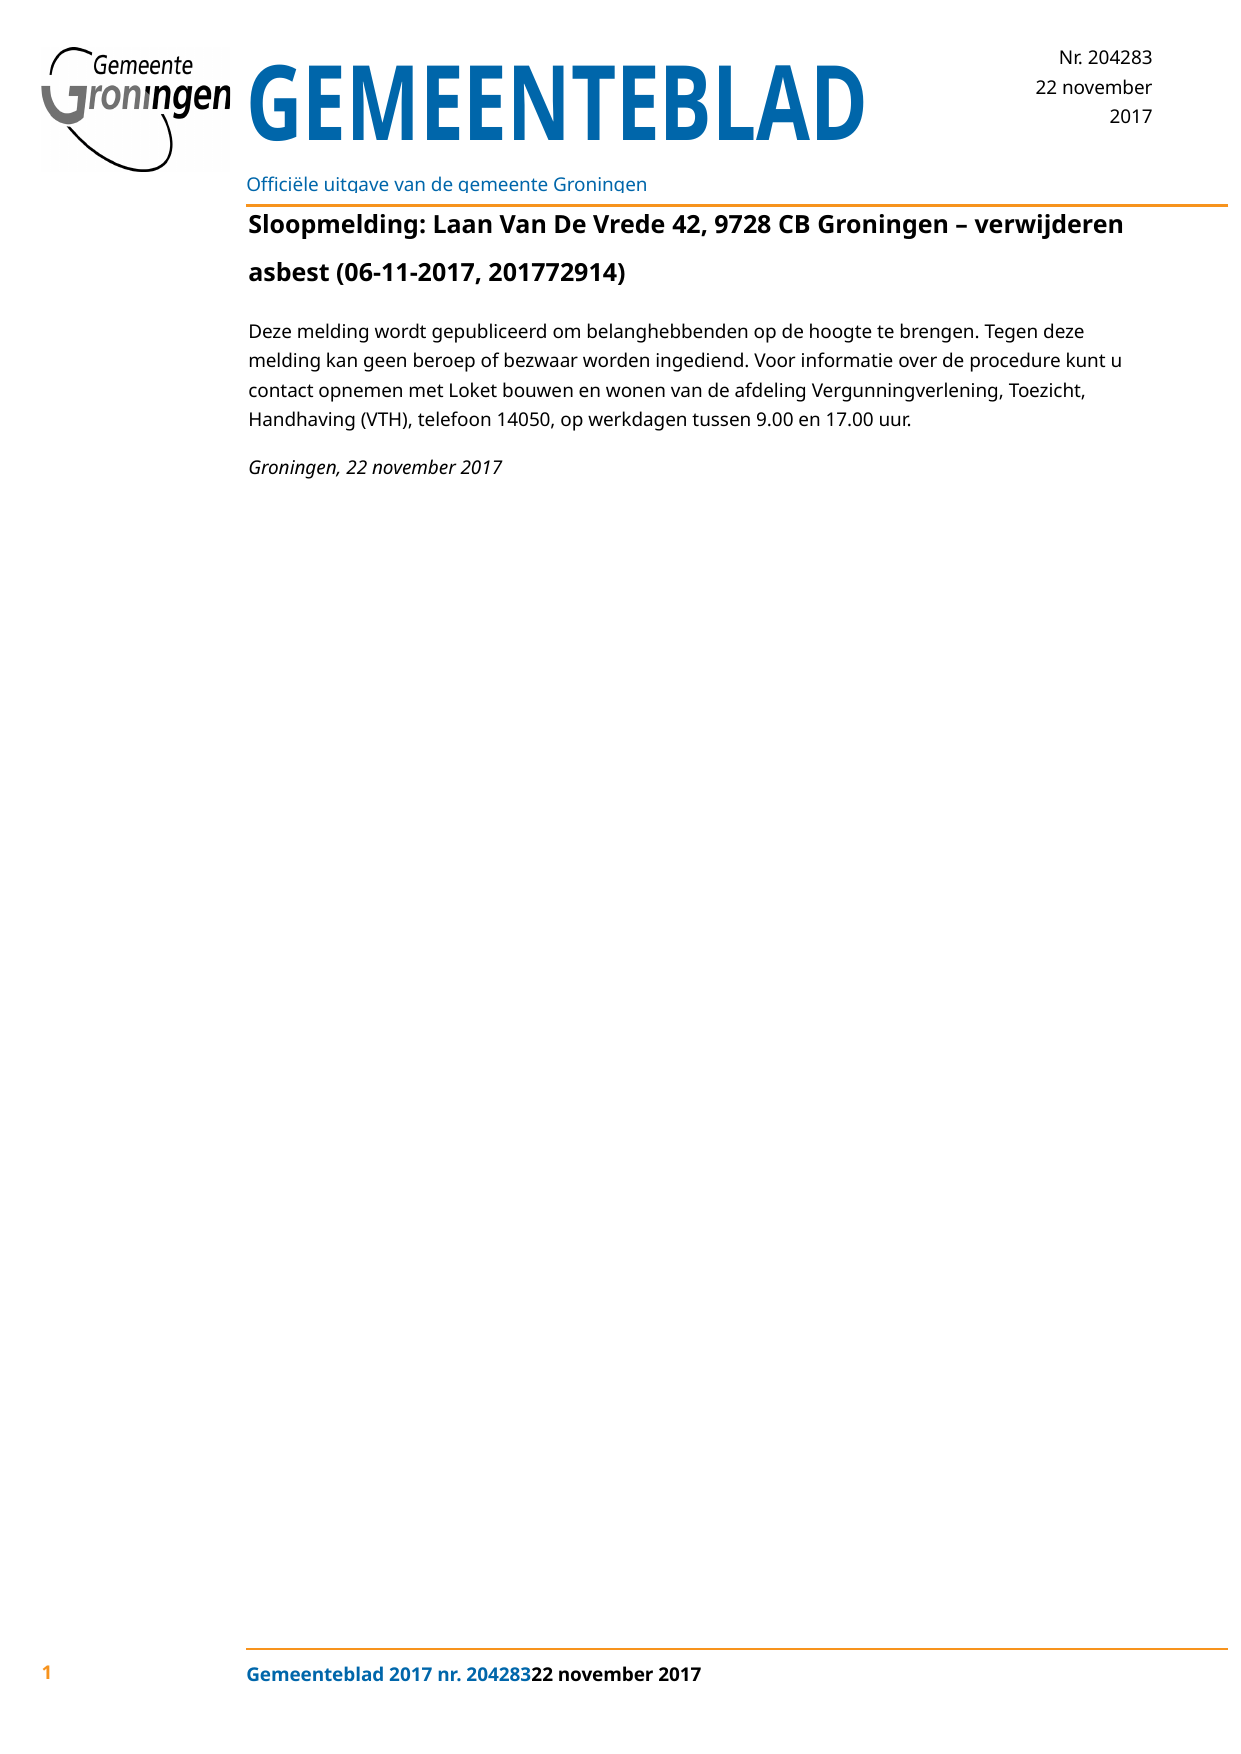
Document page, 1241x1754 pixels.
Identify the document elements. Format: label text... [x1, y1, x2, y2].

text Sloopmelding: Laan Van De Vrede 42, 9728 CB Groningen – verwijderen asbest (06-11-2017, 201772914) [248, 207, 1152, 288]
picture [41, 47, 231, 172]
text Deze melding wordt gepubliceerd om belanghebbenden op de hoogte te brengen. Tegen deze melding kan geen beroep of bezwaar worden ingediend. Voor informatie over de procedure kunt u contact opnemen met Loket bouwen en wonen van de afdeling Vergunningverlening, Toezicht, Handhaving (VTH), telefoon 14050, op werkdagen tussen 9.00 en 17.00 uur. [248, 318, 1152, 432]
text Groningen, 22 november 2017 [248, 454, 1152, 480]
